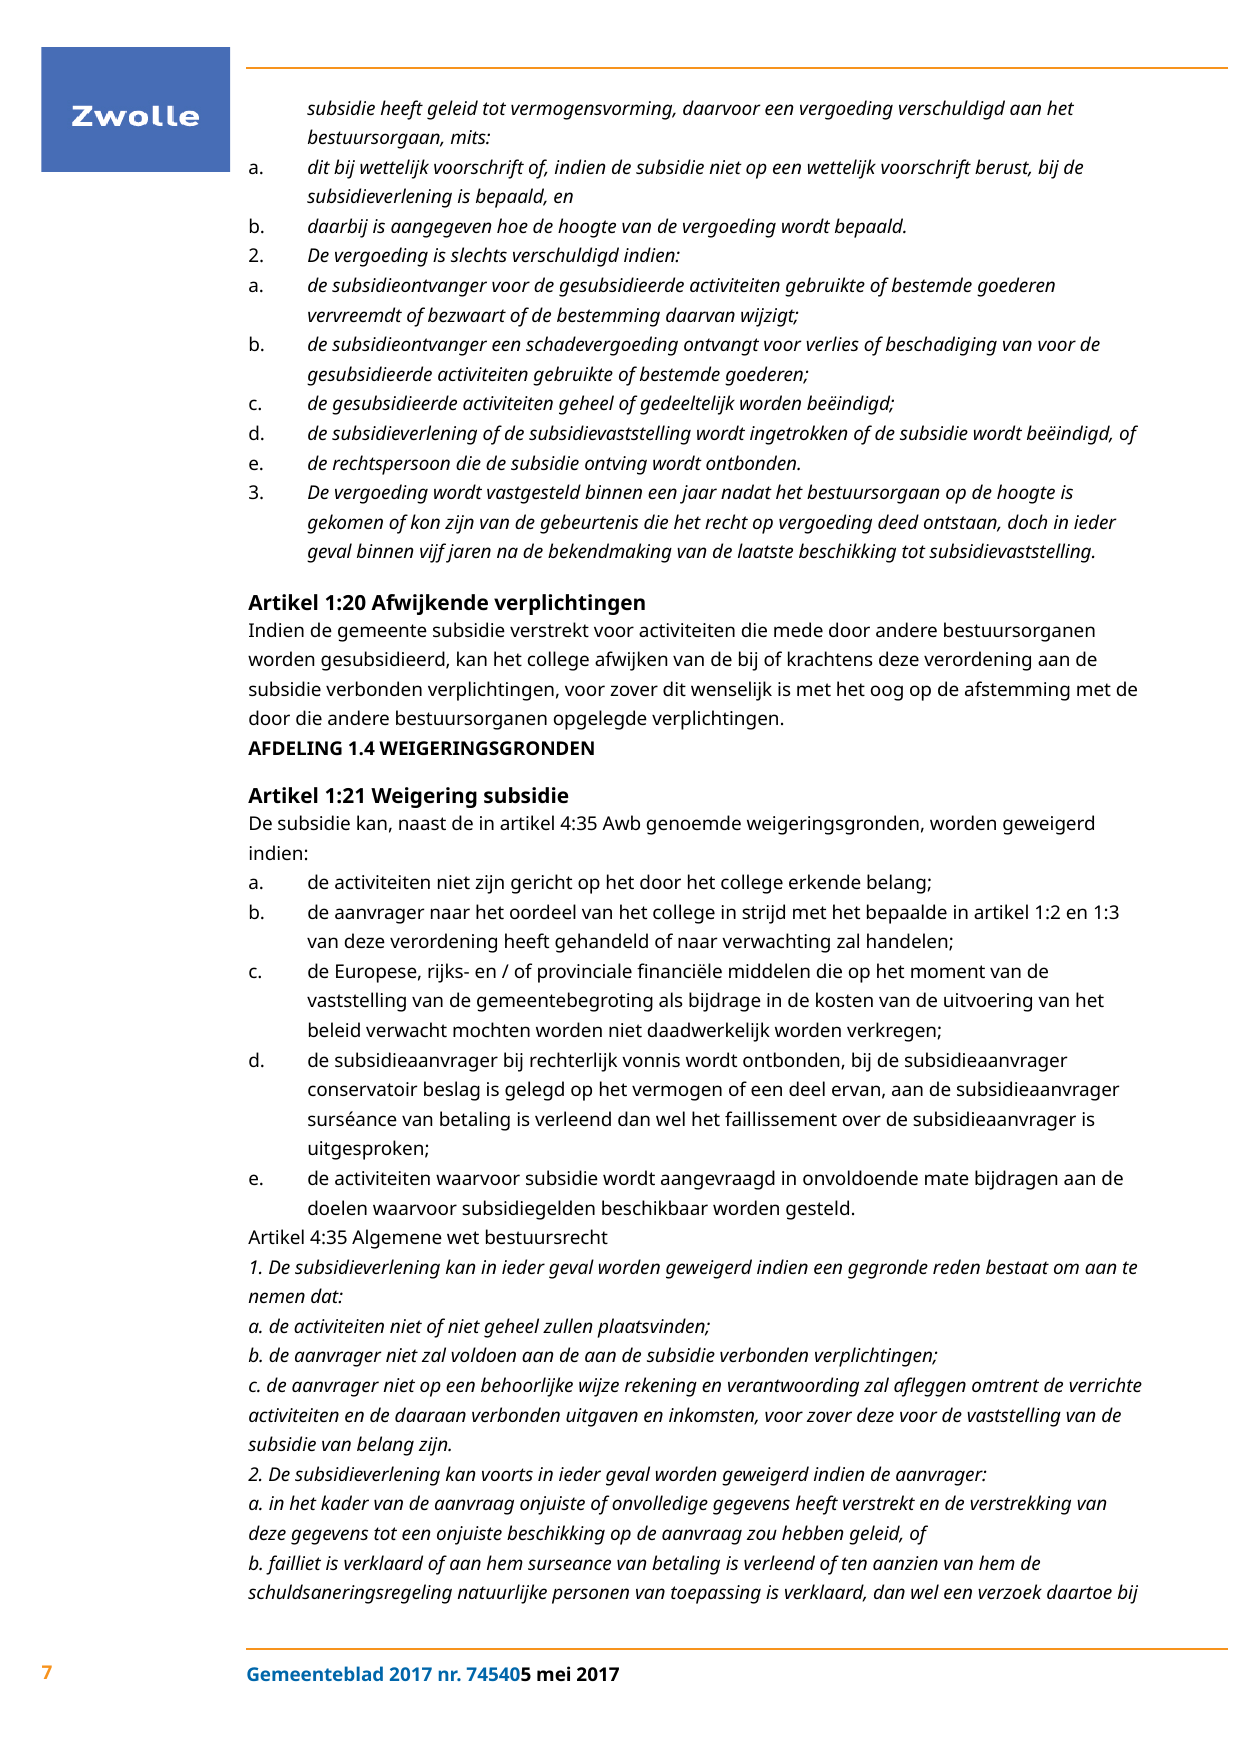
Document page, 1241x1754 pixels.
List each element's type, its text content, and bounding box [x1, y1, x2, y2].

text Artikel 1:20 Afwijkende verplichtingen [248, 588, 1152, 617]
list de aanvrager naar het oordeel van het college in strijd met het bepaalde in artikel 1:2 en 1:3 van deze verordening heeft gehandeld of naar verwachting zal handelen; [248, 899, 1152, 954]
table_header subsidie heeft geleid tot vermogensvorming, daarvoor een vergoeding verschuldigd aan het bestuursorgaan, mits: dit bij wettelijk voorschrift of, indien de subsidie niet op een wettelijk voorschrift berust, bij de subsidieverlening is bepaald, en daarbij is aangegeven hoe de hoogte van de vergoeding wordt bepaald. De vergoeding is slechts verschuldigd indien: de subsidieontvanger voor de gesubsidieerde activiteiten gebruikte of bestemde goederen vervreemdt of bezwaart of de bestemming daarvan wijzigt; de subsidieontvanger een schadevergoeding ontvangt voor verlies of beschadiging van voor de gesubsidieerde activiteiten gebruikte of bestemde goederen; de gesubsidieerde activiteiten geheel of gedeeltelijk worden beëindigd; de subsidieverlening of de subsidievaststelling wordt ingetrokken of de subsidie wordt beëindigd, of de rechtspersoon die de subsidie ontving wordt ontbonden. De vergoeding wordt vastgesteld binnen een jaar nadat het bestuursorgaan op de hoogte is gekomen of kon zijn van de gebeurtenis die het recht op vergoeding deed ontstaan, doch in ieder geval binnen vijf jaren na de bekendmaking van de laatste beschikking tot subsidievaststelling. [248, 95, 1152, 564]
list de activiteiten niet zijn gericht op het door het college erkende belang; [248, 869, 1152, 895]
list de activiteiten waarvoor subsidie wordt aangevraagd in onvoldoende mate bijdragen aan de doelen waarvoor subsidiegelden beschikbaar worden gesteld. [248, 1165, 1152, 1220]
text Indien de gemeente subsidie verstrekt voor activiteiten die mede door andere bestuursorganen worden gesubsidieerd, kan het college afwijken van de bij of krachtens deze verordening aan de subsidie verbonden verplichtingen, voor zover dit wenselijk is met het oog op de afstemming met de door die andere bestuursorganen opgelegde verplichtingen. [248, 617, 1152, 731]
picture [41, 47, 231, 172]
text Artikel 1:21 Weigering subsidie [248, 782, 1152, 810]
list de Europese, rijks- en / of provinciale financiële middelen die op het moment van de vaststelling van de gemeentebegroting als bijdrage in de kosten van de uitvoering van het beleid verwacht mochten worden niet daadwerkelijk worden verkregen; [248, 958, 1152, 1043]
list de subsidieaanvrager bij rechterlijk vonnis wordt ontbonden, bij de subsidieaanvrager conservatoir beslag is gelegd op het vermogen of een deel ervan, aan de subsidieaanvrager surséance van betaling is verleend dan wel het faillissement over de subsidieaanvrager is uitgesproken; [248, 1047, 1152, 1161]
table_header Artikel 4:35 Algemene wet bestuursrecht 1. De subsidieverlening kan in ieder geval worden geweigerd indien een gegronde reden bestaat om aan te nemen dat: a. de activiteiten niet of niet geheel zullen plaatsvinden; b. de aanvrager niet zal voldoen aan de aan de subsidie verbonden verplichtingen; c. de aanvrager niet op een behoorlijke wijze rekening en verantwoording zal afleggen omtrent de verrichte activiteiten en de daaraan verbonden uitgaven en inkomsten, voor zover deze voor de vaststelling van de subsidie van belang zijn. 2. De subsidieverlening kan voorts in ieder geval worden geweigerd indien de aanvrager: a. in het kader van de aanvraag onjuiste of onvolledige gegevens heeft verstrekt en de verstrekking van deze gegevens tot een onjuiste beschikking op de aanvraag zou hebben geleid, of b. failliet is verklaard of aan hem surseance van betaling is verleend of ten aanzien van hem de schuldsaneringsregeling natuurlijke personen van toepassing is verklaard, dan wel een verzoek daartoe bij [248, 1224, 1152, 1605]
text De subsidie kan, naast de in artikel 4:35 Awb genoemde weigeringsgronden, worden geweigerd indien: [248, 810, 1152, 865]
text AFDELING 1.4 WEIGERINGSGRONDEN [248, 735, 1152, 761]
